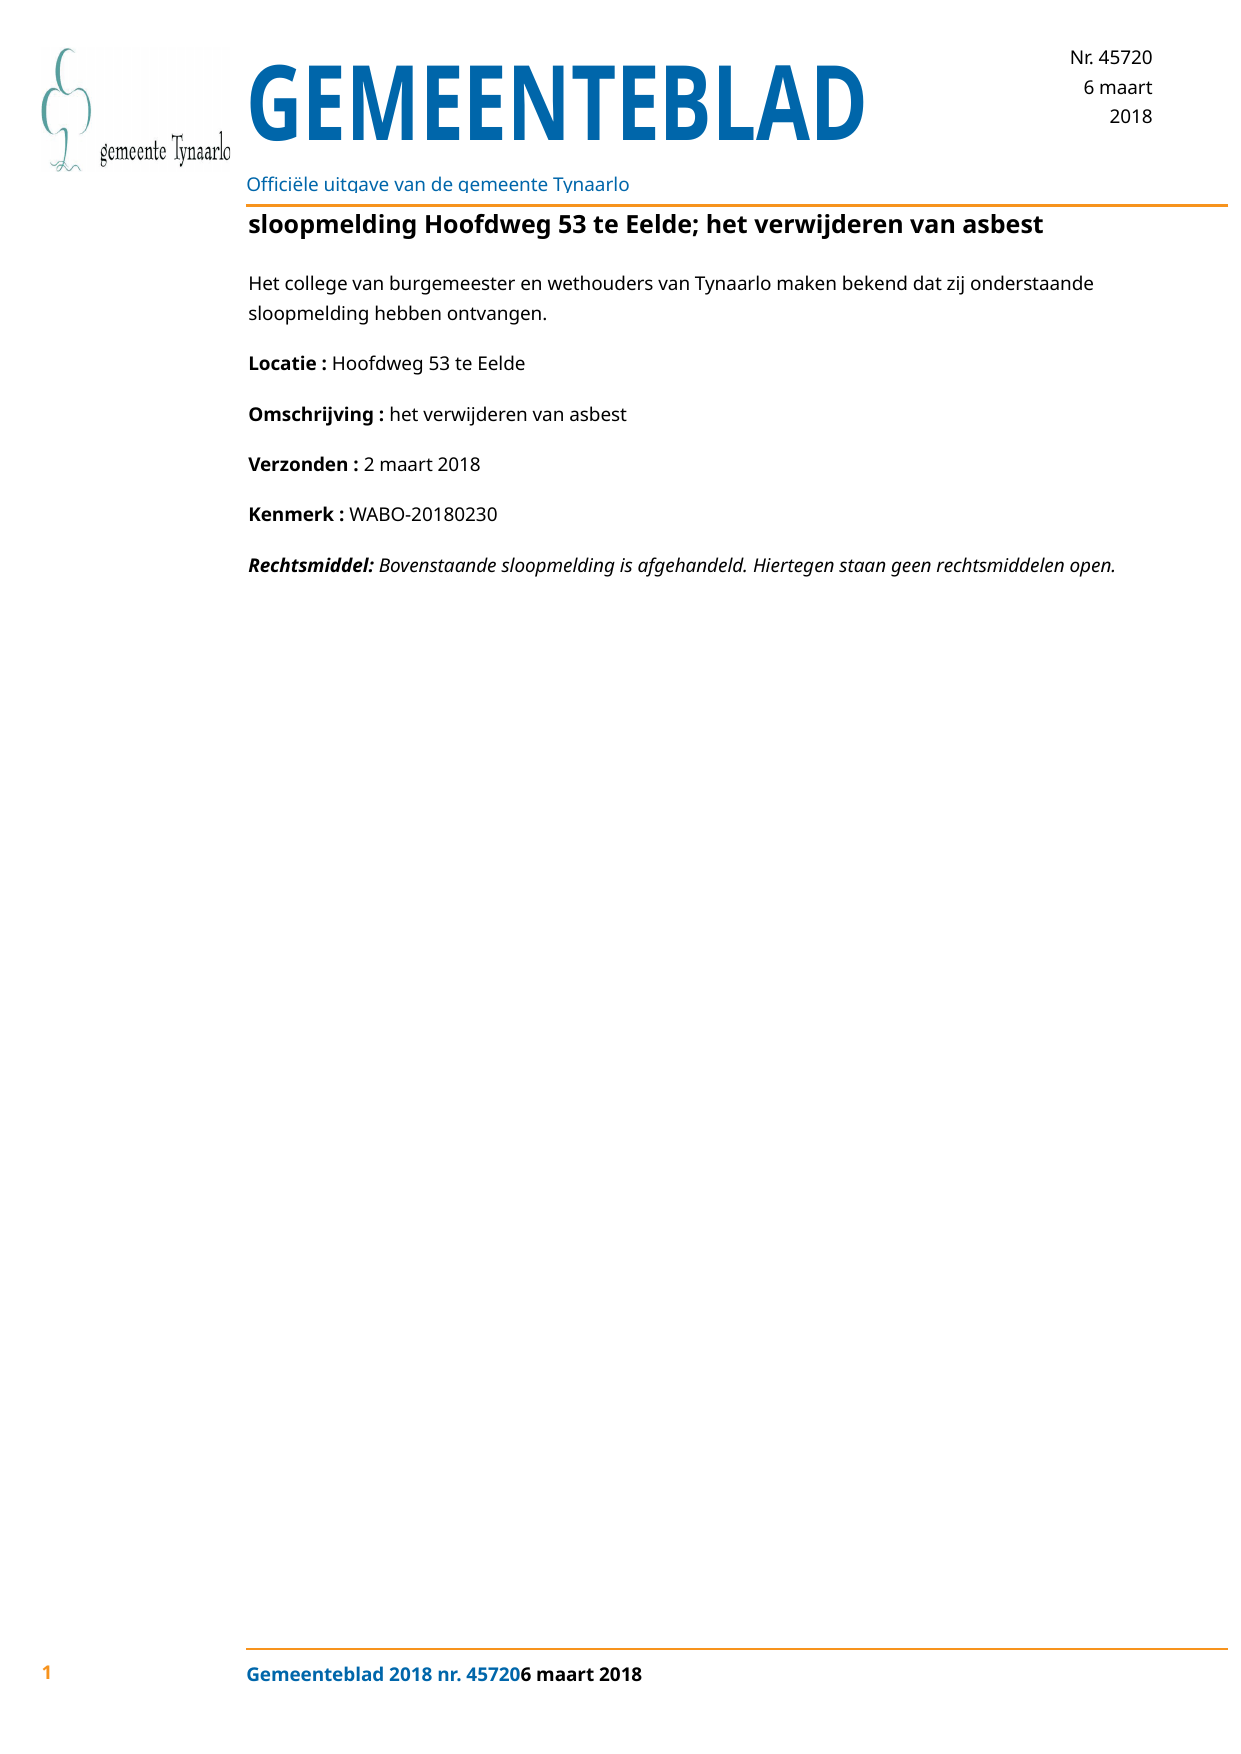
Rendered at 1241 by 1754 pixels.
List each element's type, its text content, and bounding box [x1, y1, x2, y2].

text Omschrijving : het verwijderen van asbest [248, 401, 1152, 426]
text Verzonden : 2 maart 2018 [248, 451, 1152, 477]
text Het college van burgemeester en wethouders van Tynaarlo maken bekend dat zij onderstaande sloopmelding hebben ontvangen. [248, 270, 1152, 326]
text sloopmelding Hoofdweg 53 te Eelde; het verwijderen van asbest [248, 207, 1152, 241]
text Kenmerk : WABO-20180230 [248, 502, 1152, 527]
text Locatie : Hoofdweg 53 te Eelde [248, 350, 1152, 376]
text Rechtsmiddel: Bovenstaande sloopmelding is afgehandeld. Hiertegen staan geen rechtsmiddelen open. [248, 552, 1152, 578]
picture [41, 47, 231, 172]
